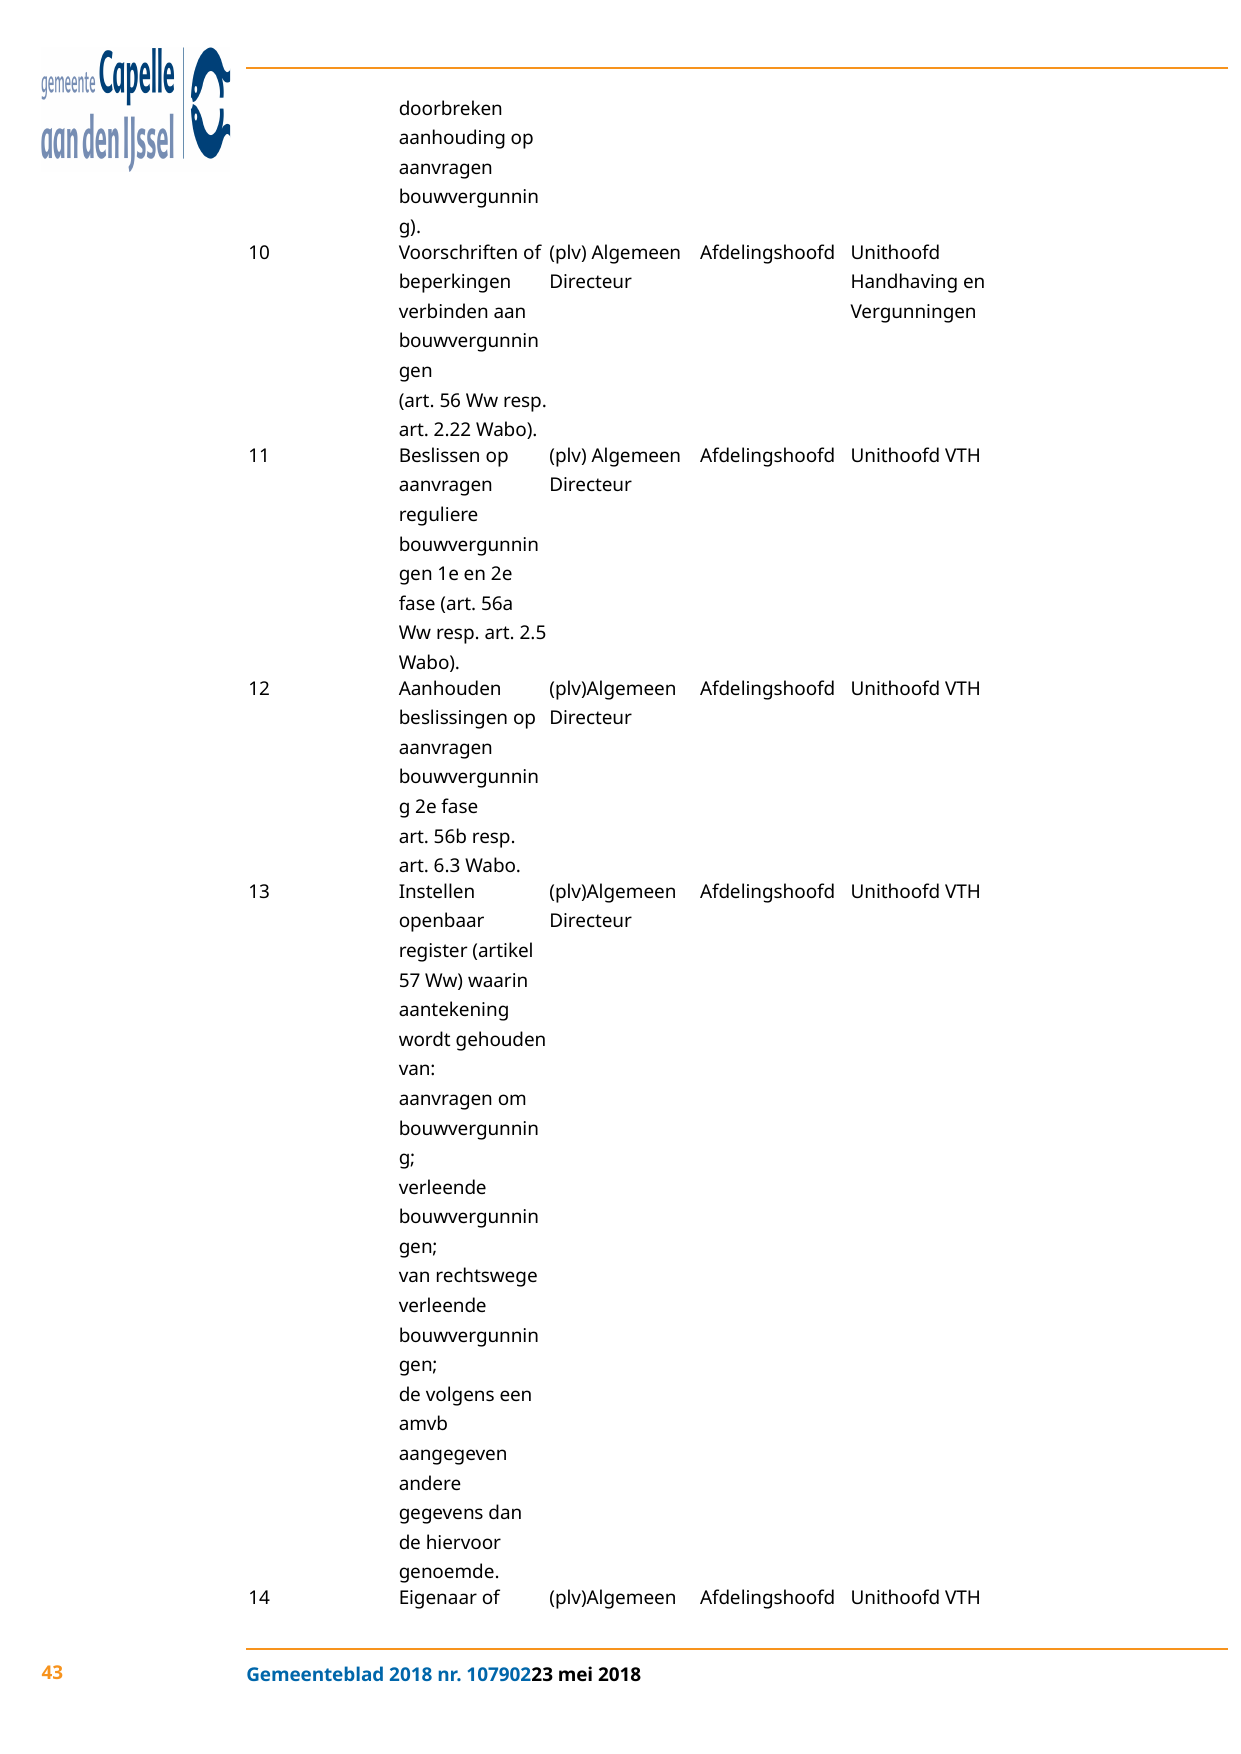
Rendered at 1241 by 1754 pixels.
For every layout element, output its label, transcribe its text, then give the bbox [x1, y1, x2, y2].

table_cell [1001, 878, 1152, 1584]
table_cell 11 [248, 442, 398, 675]
table_cell Afdelingshoofd [700, 442, 850, 675]
table_cell (plv)Algemeen [549, 1584, 700, 1610]
table_cell [1001, 1584, 1152, 1610]
table_cell Instellen openbaar register (artikel 57 Ww) waarin aantekening wordt gehouden van: aanvragen om bouwvergunning; verleende bouwvergunningen; van rechtswege verleende bouwvergunningen; de volgens een amvb aangegeven andere gegevens dan de hiervoor genoemde. [399, 878, 549, 1584]
table_cell Beslissen op aanvragen reguliere bouwvergunningen 1e en 2e fase (art. 56a Ww resp. art. 2.5 Wabo). [399, 442, 549, 675]
table_cell [248, 95, 398, 239]
table_cell [1001, 675, 1152, 878]
table_cell [1001, 239, 1152, 442]
table_cell 13 [248, 878, 398, 1584]
table_cell Unithoofd VTH [850, 442, 1001, 675]
table_cell (plv)Algemeen Directeur [549, 878, 700, 1584]
table_cell Unithoofd VTH [850, 675, 1001, 878]
table_cell Unithoofd VTH [850, 878, 1001, 1584]
table_cell Aanhouden beslissingen op aanvragen bouwvergunning 2e fase art. 56b resp. art. 6.3 Wabo. [399, 675, 549, 878]
table_cell Afdelingshoofd [700, 1584, 850, 1610]
table_cell (plv) Algemeen Directeur [549, 239, 700, 442]
table_cell Eigenaar of [399, 1584, 549, 1610]
picture [41, 47, 231, 172]
table_cell Afdelingshoofd [700, 675, 850, 878]
table_cell Afdelingshoofd [700, 878, 850, 1584]
table_cell [549, 95, 700, 239]
table_cell [1001, 442, 1152, 675]
table_cell [1001, 95, 1152, 239]
table_cell (plv) Algemeen Directeur [549, 442, 700, 675]
table_cell 10 [248, 239, 398, 442]
table_cell 12 [248, 675, 398, 878]
table_cell doorbreken aanhouding op aanvragen bouwvergunning). [399, 95, 549, 239]
table_cell Unithoofd Handhaving en Vergunningen [850, 239, 1001, 442]
table_cell 14 [248, 1584, 398, 1610]
table_cell Voorschriften of beperkingen verbinden aan bouwvergunningen (art. 56 Ww resp. art. 2.22 Wabo). [399, 239, 549, 442]
table_cell [700, 95, 850, 239]
table_cell Unithoofd VTH [850, 1584, 1001, 1610]
table_cell [850, 95, 1001, 239]
table_cell Afdelingshoofd [700, 239, 850, 442]
table_cell (plv)Algemeen Directeur [549, 675, 700, 878]
